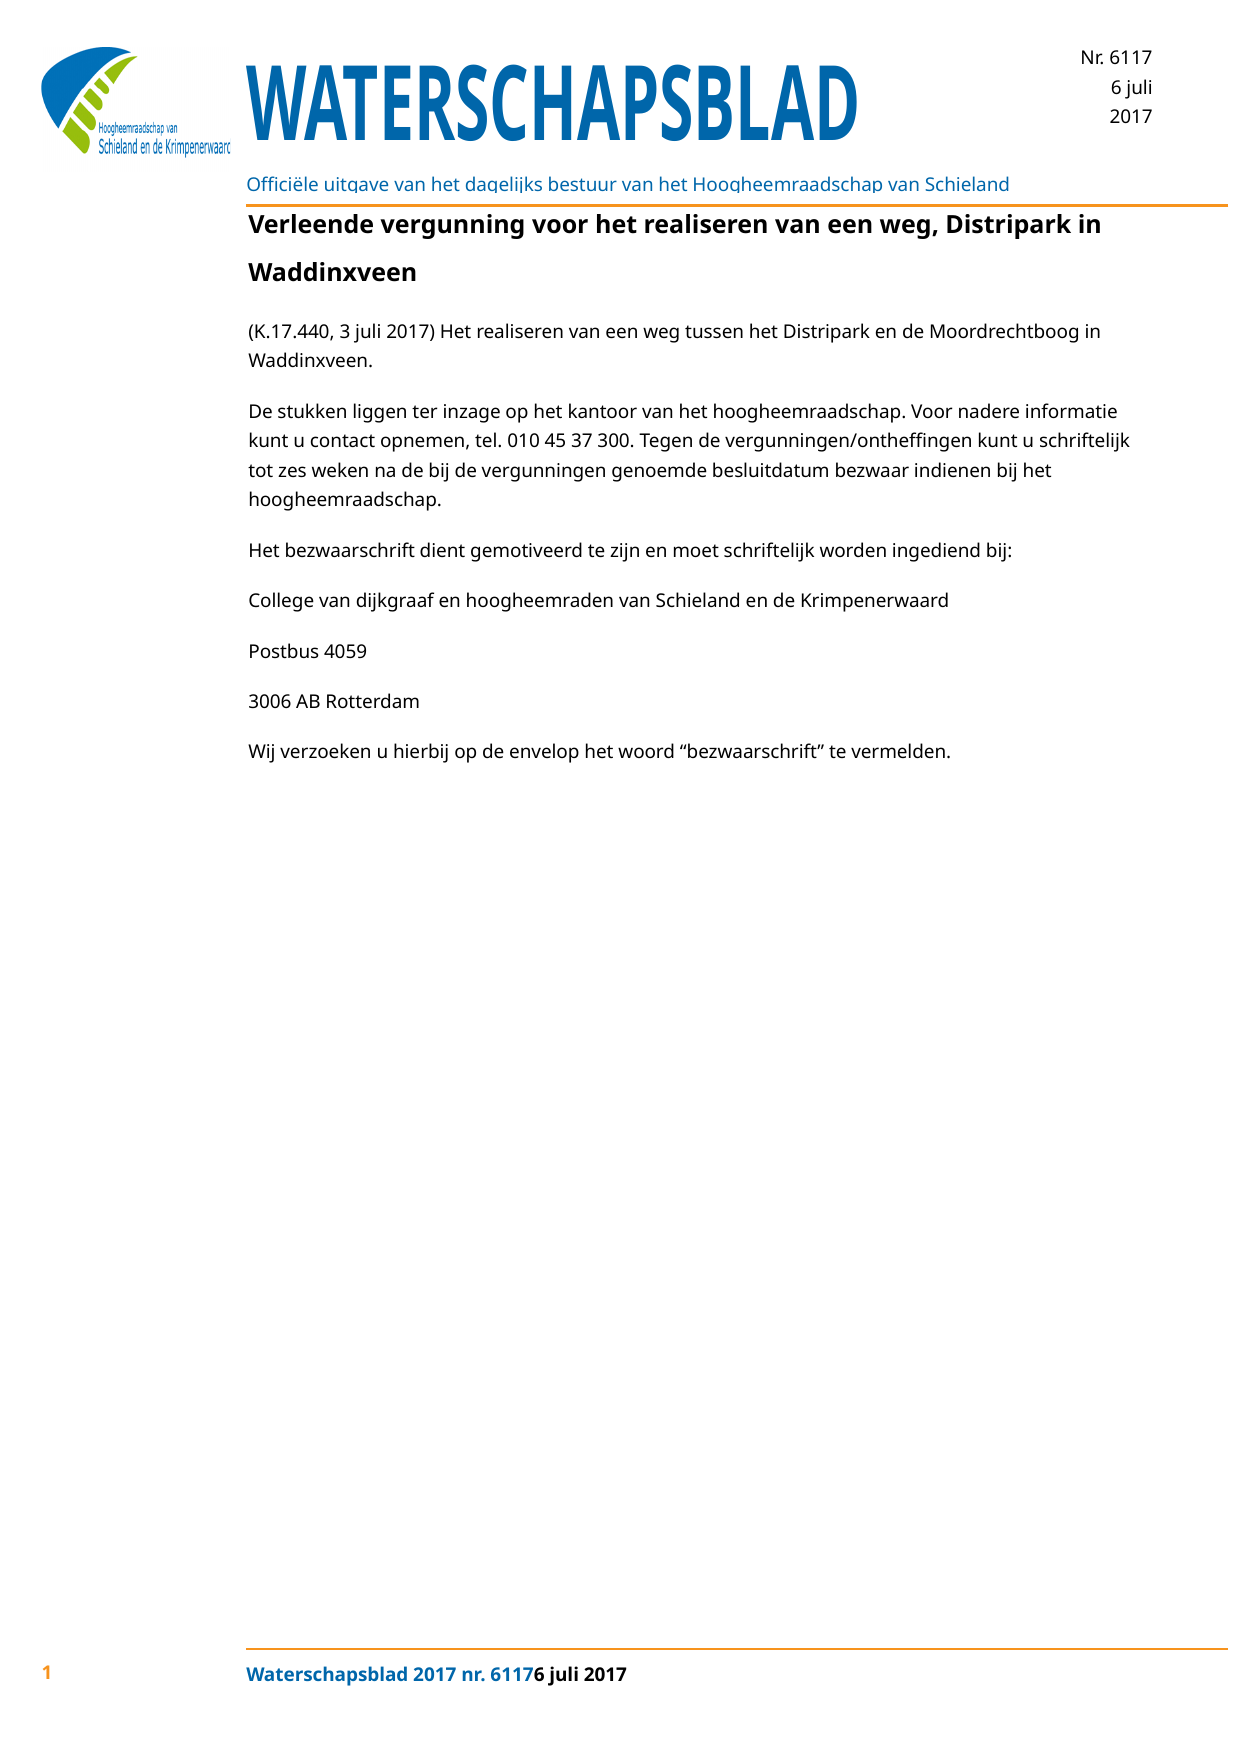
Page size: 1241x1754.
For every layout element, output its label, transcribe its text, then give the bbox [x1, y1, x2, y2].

text Het bezwaarschrift dient gemotiveerd te zijn en moet schriftelijk worden ingediend bij: [248, 537, 1152, 563]
text De stukken liggen ter inzage op het kantoor van het hoogheemraadschap. Voor nadere informatie kunt u contact opnemen, tel. 010 45 37 300. Tegen de vergunningen/ontheffingen kunt u schriftelijk tot zes weken na de bij de vergunningen genoemde besluitdatum bezwaar indienen bij het hoogheemraadschap. [248, 398, 1152, 512]
text Wij verzoeken u hierbij op de envelop het woord “bezwaarschrift” te vermelden. [248, 739, 1152, 764]
text College van dijkgraaf en hoogheemraden van Schieland en de Krimpenerwaard [248, 587, 1152, 613]
text (K.17.440, 3 juli 2017) Het realiseren van een weg tussen het Distripark en de Moordrechtboog in Waddinxveen. [248, 318, 1152, 373]
text Postbus 4059 [248, 638, 1152, 664]
text Verleende vergunning voor het realiseren van een weg, Distripark in Waddinxveen [248, 207, 1152, 288]
text 3006 AB Rotterdam [248, 688, 1152, 714]
picture [41, 47, 231, 172]
